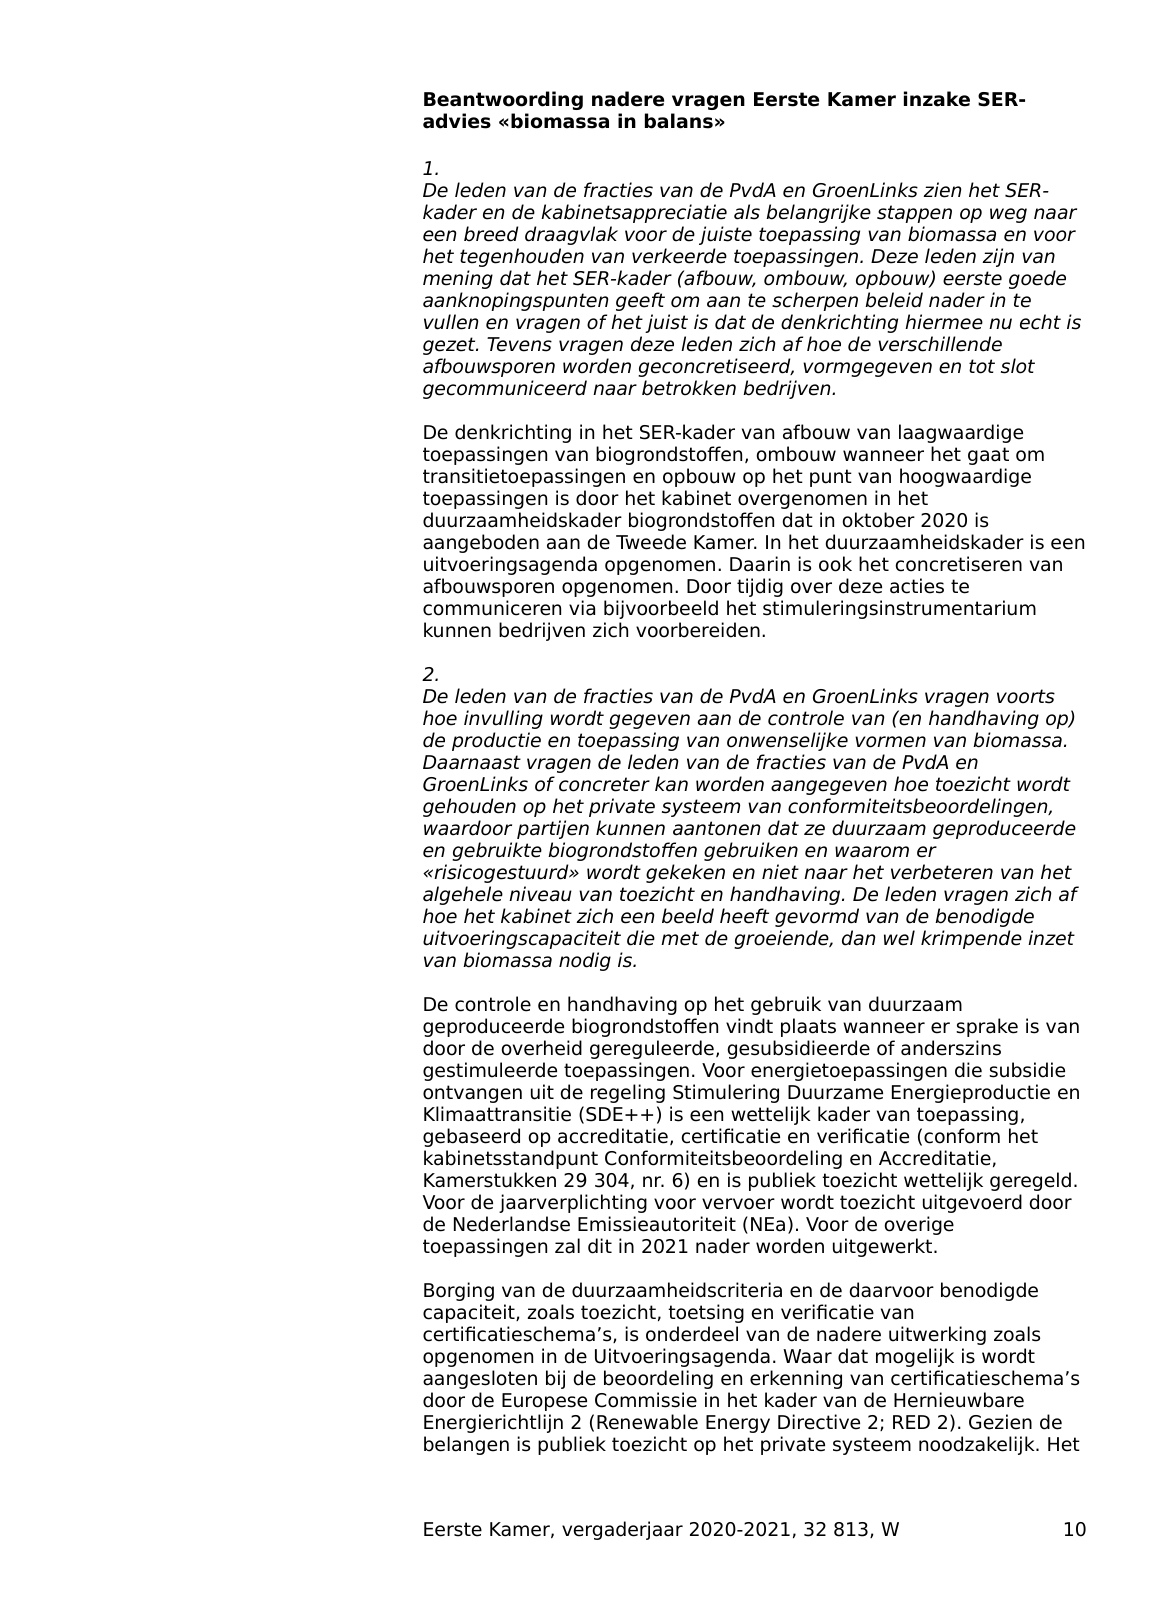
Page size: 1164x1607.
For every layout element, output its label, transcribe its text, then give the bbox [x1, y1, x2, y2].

text 2. [422, 664, 1087, 686]
text De controle en handhaving op het gebruik van duurzaam geproduceerde biogrondstoffen vindt plaats wanneer er sprake is van door de overheid gereguleerde, gesubsidieerde of anderszins gestimuleerde toepassingen. Voor energietoepassingen die subsidie ontvangen uit de regeling Stimulering Duurzame Energieproductie en Klimaattransitie (SDE++) is een wettelijk kader van toepassing, gebaseerd op accreditatie, certificatie en verificatie (conform het kabinetsstandpunt Conformiteitsbeoordeling en Accreditatie, Kamerstukken 29 304, nr. 6) en is publiek toezicht wettelijk geregeld. Voor de jaarverplichting voor vervoer wordt toezicht uitgevoerd door de Nederlandse Emissieautoriteit (NEa). Voor de overige toepassingen zal dit in 2021 nader worden uitgewerkt. [422, 994, 1087, 1258]
text Borging van de duurzaamheidscriteria en de daarvoor benodigde capaciteit, zoals toezicht, toetsing en verificatie van certificatieschema’s, is onderdeel van de nadere uitwerking zoals opgenomen in de Uitvoeringsagenda. Waar dat mogelijk is wordt aangesloten bij de beoordeling en erkenning van certificatieschema’s door de Europese Commissie in het kader van de Hernieuwbare Energierichtlijn 2 (Renewable Energy Directive 2; RED 2). Gezien de belangen is publiek toezicht op het private systeem noodzakelijk. Het [422, 1280, 1087, 1456]
text De leden van de fracties van de PvdA en GroenLinks zien het SER-kader en de kabinetsappreciatie als belangrijke stappen op weg naar een breed draagvlak voor de juiste toepassing van biomassa en voor het tegenhouden van verkeerde toepassingen. Deze leden zijn van mening dat het SER-kader (afbouw, ombouw, opbouw) eerste goede aanknopingspunten geeft om aan te scherpen beleid nader in te vullen en vragen of het juist is dat de denkrichting hiermee nu echt is gezet. Tevens vragen deze leden zich af hoe de verschillende afbouwsporen worden geconcretiseerd, vormgegeven en tot slot gecommuniceerd naar betrokken bedrijven. [422, 180, 1087, 400]
text De leden van de fracties van de PvdA en GroenLinks vragen voorts hoe invulling wordt gegeven aan de controle van (en handhaving op) de productie en toepassing van onwenselijke vormen van biomassa. Daarnaast vragen de leden van de fracties van de PvdA en GroenLinks of concreter kan worden aangegeven hoe toezicht wordt gehouden op het private systeem van conformiteitsbeoordelingen, waardoor partijen kunnen aantonen dat ze duurzaam geproduceerde en gebruikte biogrondstoffen gebruiken en waarom er «risicogestuurd» wordt gekeken en niet naar het verbeteren van het algehele niveau van toezicht en handhaving. De leden vragen zich af hoe het kabinet zich een beeld heeft gevormd van de benodigde uitvoeringscapaciteit die met de groeiende, dan wel krimpende inzet van biomassa nodig is. [422, 686, 1087, 972]
text 1. [422, 158, 1087, 180]
text De denkrichting in het SER-kader van afbouw van laagwaardige toepassingen van biogrondstoffen, ombouw wanneer het gaat om transitietoepassingen en opbouw op het punt van hoogwaardige toepassingen is door het kabinet overgenomen in het duurzaamheidskader biogrondstoffen dat in oktober 2020 is aangeboden aan de Tweede Kamer. In het duurzaamheidskader is een uitvoeringsagenda opgenomen. Daarin is ook het concretiseren van afbouwsporen opgenomen. Door tijdig over deze acties te communiceren via bijvoorbeeld het stimuleringsinstrumentarium kunnen bedrijven zich voorbereiden. [422, 422, 1087, 642]
subtitle Beantwoording nadere vragen Eerste Kamer inzake SER-advies «biomassa in balans» [422, 89, 1087, 133]
